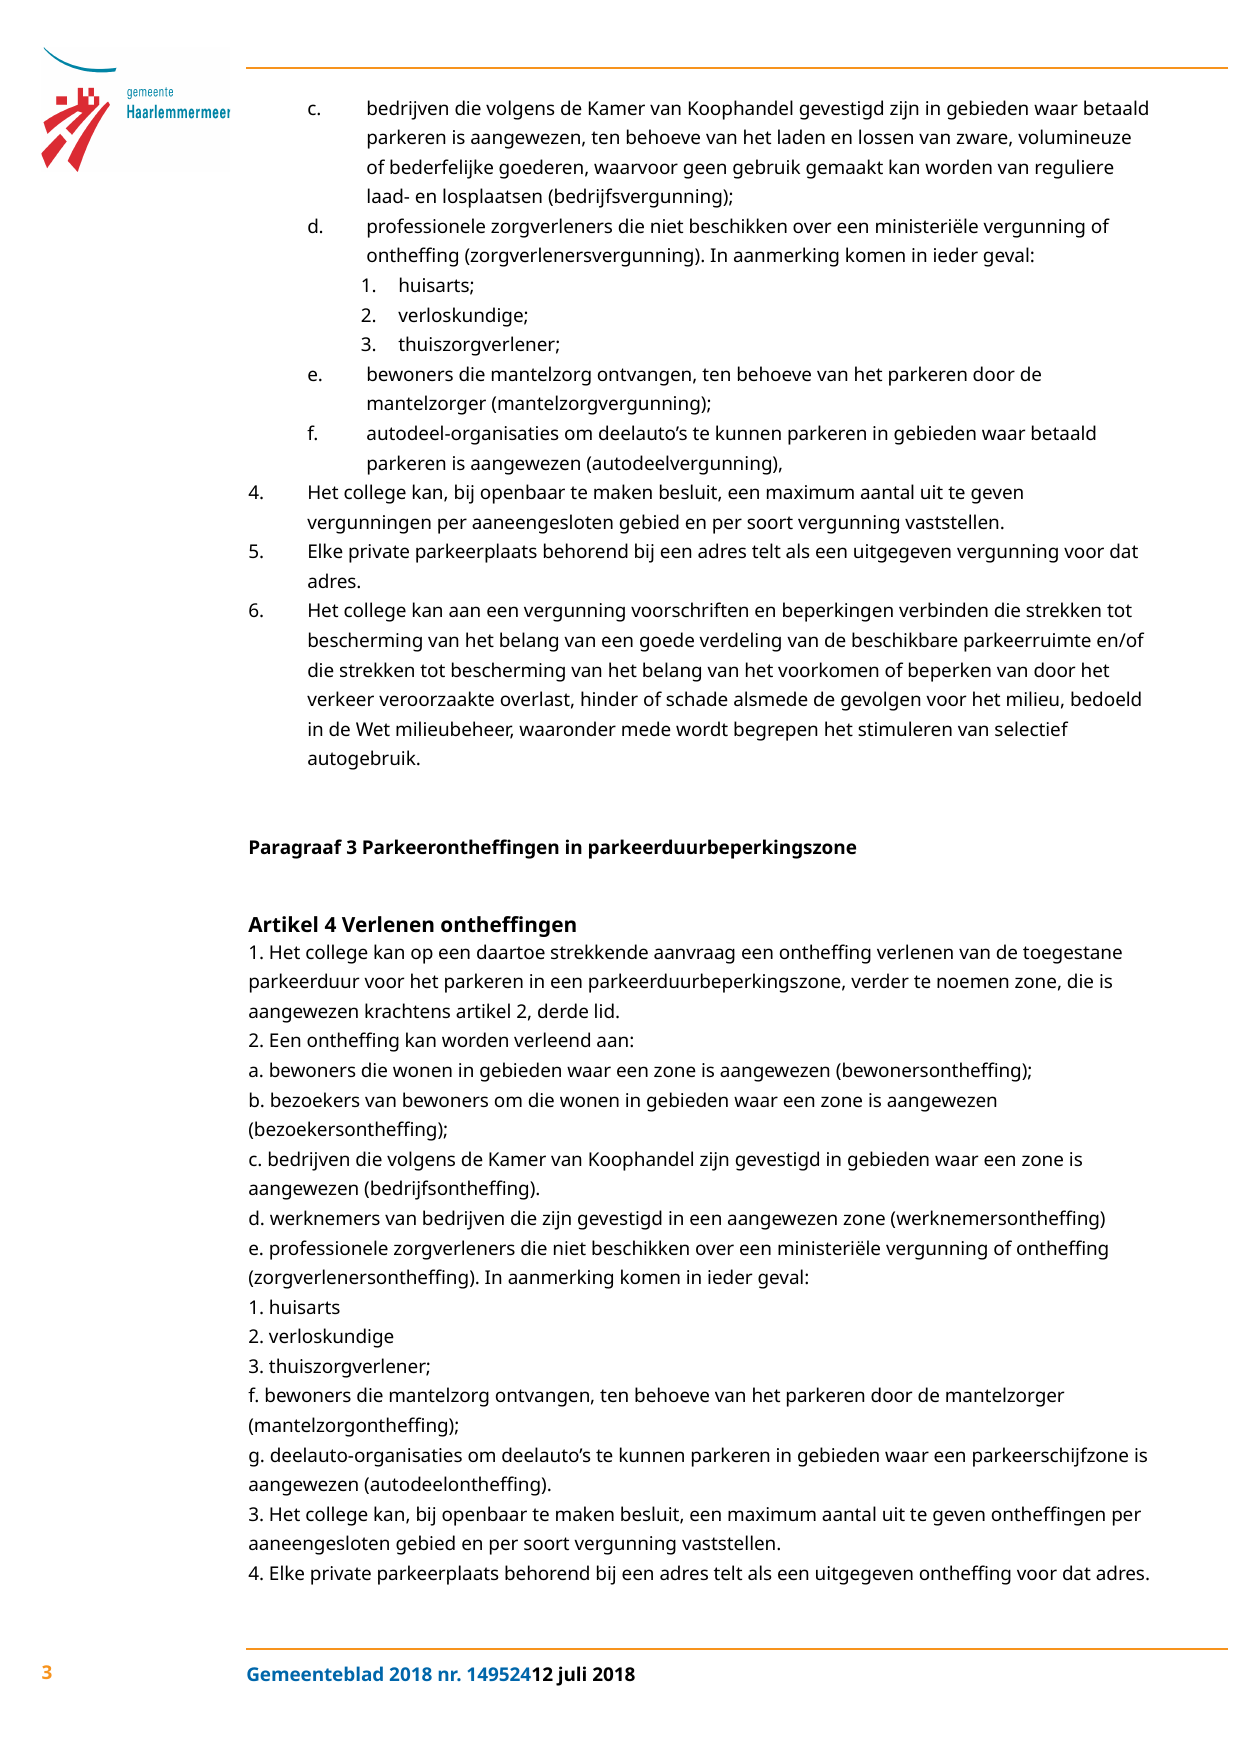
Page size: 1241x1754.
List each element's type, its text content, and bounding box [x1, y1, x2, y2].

list Het college kan, bij openbaar te maken besluit, een maximum aantal uit te geven vergunningen per aaneengesloten gebied en per soort vergunning vaststellen. [248, 479, 1152, 535]
text c. bedrijven die volgens de Kamer van Koophandel zijn gevestigd in gebieden waar een zone is aangewezen (bedrijfsontheffing). [248, 1146, 1152, 1201]
text 2. Een ontheffing kan worden verleend aan: [248, 1028, 1152, 1053]
list verloskundige; [361, 302, 1152, 328]
list thuiszorgverlener; [361, 331, 1152, 357]
list bedrijven die volgens de Kamer van Koophandel gevestigd zijn in gebieden waar betaald parkeren is aangewezen, ten behoeve van het laden en lossen van zware, volumineuze of bederfelijke goederen, waarvoor geen gebruik gemaakt kan worden van reguliere laad- en losplaatsen (bedrijfsvergunning); [307, 95, 1152, 209]
text a. bewoners die wonen in gebieden waar een zone is aangewezen (bewonersontheffing); [248, 1057, 1152, 1083]
list professionele zorgverleners die niet beschikken over een ministeriële vergunning of ontheffing (zorgverlenersvergunning). In aanmerking komen in ieder geval: [307, 213, 1152, 268]
list bewoners die mantelzorg ontvangen, ten behoeve van het parkeren door de mantelzorger (mantelzorgvergunning); [307, 361, 1152, 416]
text 4. Elke private parkeerplaats behorend bij een adres telt als een uitgegeven ontheffing voor dat adres. [248, 1560, 1152, 1586]
text f. bewoners die mantelzorg ontvangen, ten behoeve van het parkeren door de mantelzorger (mantelzorgontheffing); [248, 1383, 1152, 1438]
text 3. thuiszorgverlener; [248, 1353, 1152, 1379]
text b. bezoekers van bewoners om die wonen in gebieden waar een zone is aangewezen (bezoekersontheffing); [248, 1087, 1152, 1142]
text Paragraaf 3 Parkeerontheffingen in parkeerduurbeperkingszone [248, 834, 1152, 860]
text 1. Het college kan op een daartoe strekkende aanvraag een ontheffing verlenen van de toegestane parkeerduur voor het parkeren in een parkeerduurbeperkingszone, verder te noemen zone, die is aangewezen krachtens artikel 2, derde lid. [248, 939, 1152, 1024]
list huisarts; [361, 272, 1152, 298]
text e. professionele zorgverleners die niet beschikken over een ministeriële vergunning of ontheffing (zorgverlenersontheffing). In aanmerking komen in ieder geval: [248, 1235, 1152, 1290]
list autodeel-organisaties om deelauto’s te kunnen parkeren in gebieden waar betaald parkeren is aangewezen (autodeelvergunning), [307, 420, 1152, 476]
text g. deelauto-organisaties om deelauto’s te kunnen parkeren in gebieden waar een parkeerschijfzone is aangewezen (autodeelontheffing). [248, 1442, 1152, 1497]
text Artikel 4 Verlenen ontheffingen [248, 911, 1152, 939]
list Het college kan aan een vergunning voorschriften en beperkingen verbinden die strekken tot bescherming van het belang van een goede verdeling van de beschikbare parkeerruimte en/of die strekken tot bescherming van het belang van het voorkomen of beperken van door het verkeer veroorzaakte overlast, hinder of schade alsmede de gevolgen voor het milieu, bedoeld in de Wet milieubeheer, waaronder mede wordt begrepen het stimuleren van selectief autogebruik. [248, 598, 1152, 771]
text 3. Het college kan, bij openbaar te maken besluit, een maximum aantal uit te geven ontheffingen per aaneengesloten gebied en per soort vergunning vaststellen. [248, 1501, 1152, 1556]
text d. werknemers van bedrijven die zijn gevestigd in een aangewezen zone (werknemersontheffing) [248, 1205, 1152, 1231]
text 1. huisarts [248, 1294, 1152, 1320]
list Elke private parkeerplaats behorend bij een adres telt als een uitgegeven vergunning voor dat adres. [248, 538, 1152, 594]
text 2. verloskundige [248, 1323, 1152, 1349]
picture [41, 47, 231, 172]
